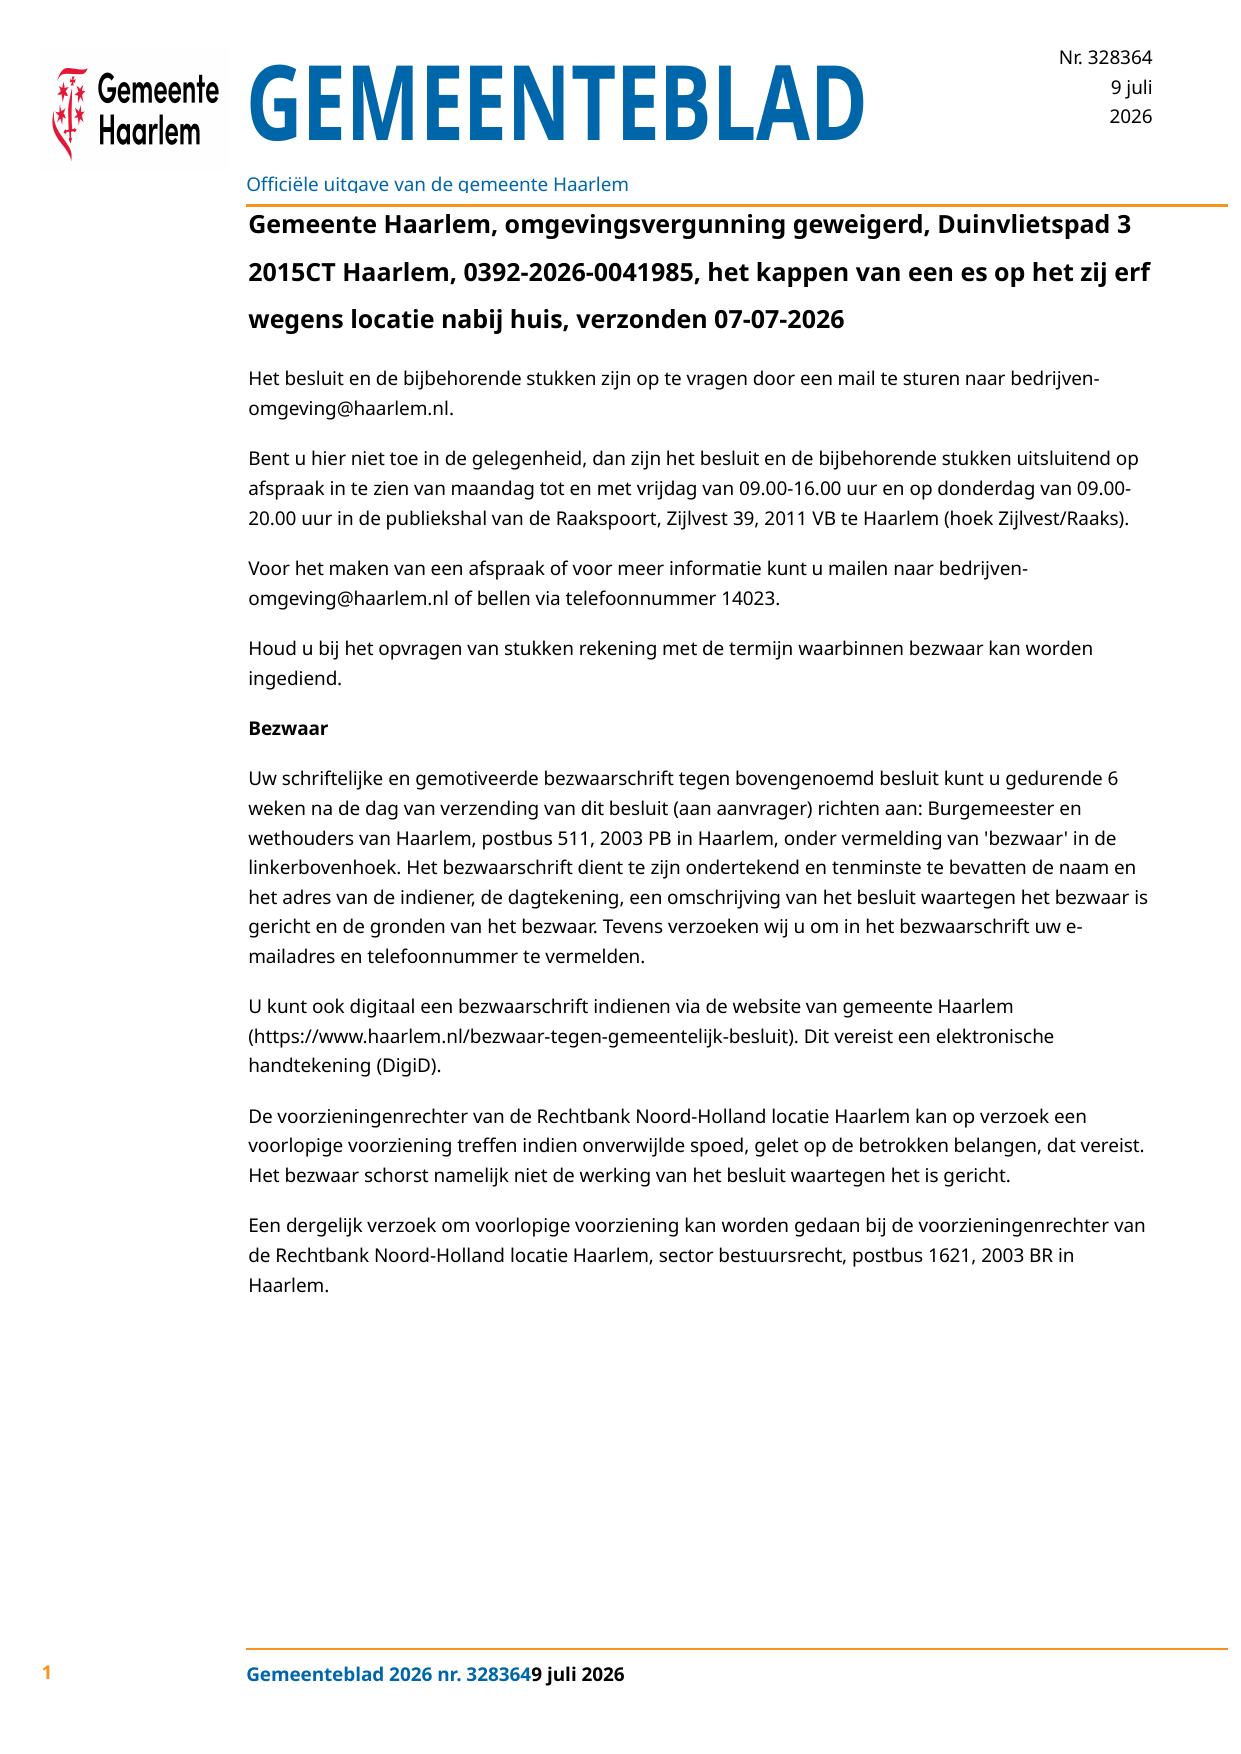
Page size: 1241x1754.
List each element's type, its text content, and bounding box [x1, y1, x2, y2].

picture [41, 47, 231, 172]
text De voorzieningenrechter van de Rechtbank Noord-Holland locatie Haarlem kan op verzoek een voorlopige voorziening treffen indien onverwijlde spoed, gelet op de betrokken belangen, dat vereist. Het bezwaar schorst namelijk niet de werking van het besluit waartegen het is gericht. [248, 1103, 1152, 1188]
text Bezwaar [248, 715, 1152, 741]
text Bent u hier niet toe in de gelegenheid, dan zijn het besluit en de bijbehorende stukken uitsluitend op afspraak in te zien van maandag tot en met vrijdag van 09.00-16.00 uur en op donderdag van 09.00-20.00 uur in de publiekshal van de Raakspoort, Zijlvest 39, 2011 VB te Haarlem (hoek Zijlvest/Raaks). [248, 446, 1152, 530]
text Uw schriftelijke en gemotiveerde bezwaarschrift tegen bovengenoemd besluit kunt u gedurende 6 weken na de dag van verzending van dit besluit (aan aanvrager) richten aan: Burgemeester en wethouders van Haarlem, postbus 511, 2003 PB in Haarlem, onder vermelding van 'bezwaar' in de linkerbovenhoek. Het bezwaarschrift dient te zijn ondertekend en tenminste te bevatten de naam en het adres van de indiener, de dagtekening, een omschrijving van het besluit waartegen het bezwaar is gericht en de gronden van het bezwaar. Tevens verzoeken wij u om in het bezwaarschrift uw e-mailadres en telefoonnummer te vermelden. [248, 766, 1152, 969]
text U kunt ook digitaal een bezwaarschrift indienen via de website van gemeente Haarlem (https://www.haarlem.nl/bezwaar-tegen-gemeentelijk-besluit). Dit vereist een elektronische handtekening (DigiD). [248, 993, 1152, 1078]
text Voor het maken van een afspraak of voor meer informatie kunt u mailen naar bedrijven-omgeving@haarlem.nl of bellen via telefoonnummer 14023. [248, 555, 1152, 610]
text Gemeente Haarlem, omgevingsvergunning geweigerd, Duinvlietspad 3 2015CT Haarlem, 0392-2026-0041985, het kappen van een es op het zij erf wegens locatie nabij huis, verzonden 07-07-2026 [248, 207, 1152, 336]
text Het besluit en de bijbehorende stukken zijn op te vragen door een mail te sturen naar bedrijven-omgeving@haarlem.nl. [248, 366, 1152, 421]
text Houd u bij het opvragen van stukken rekening met de termijn waarbinnen bezwaar kan worden ingediend. [248, 635, 1152, 690]
text Een dergelijk verzoek om voorlopige voorziening kan worden gedaan bij de voorzieningenrechter van de Rechtbank Noord-Holland locatie Haarlem, sector bestuursrecht, postbus 1621, 2003 BR in Haarlem. [248, 1213, 1152, 1297]
